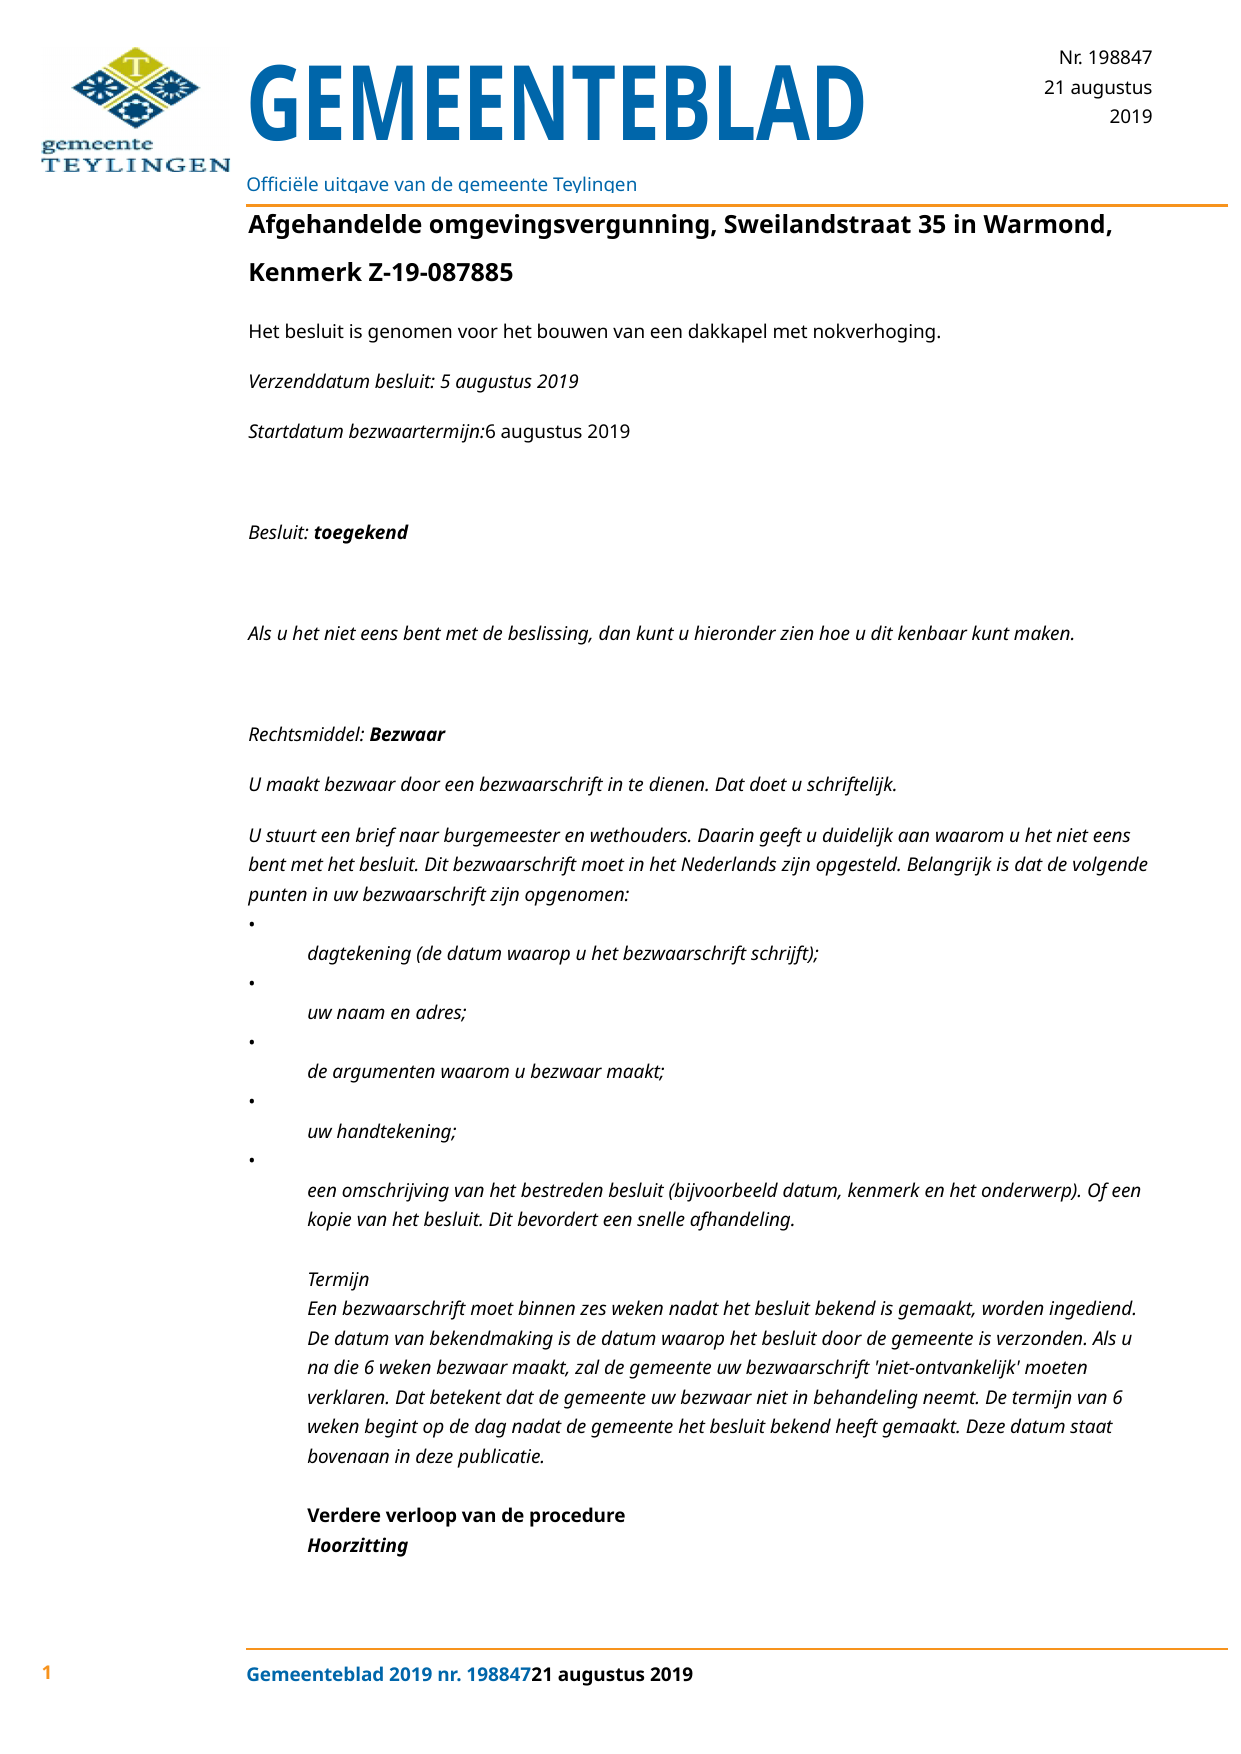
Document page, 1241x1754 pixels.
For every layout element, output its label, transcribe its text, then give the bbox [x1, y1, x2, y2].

text Startdatum bezwaartermijn:6 augustus 2019 [248, 419, 1152, 444]
list Termijn [248, 1266, 1152, 1292]
list Verdere verloop van de procedure [248, 1502, 1152, 1528]
text U stuurt een brief naar burgemeester en wethouders. Daarin geeft u duidelijk aan waarom u het niet eens bent met het besluit. Dit bezwaarschrift moet in het Nederlands zijn opgesteld. Belangrijk is dat de volgende punten in uw bezwaarschrift zijn opgenomen: [248, 822, 1152, 907]
list een omschrijving van het bestreden besluit (bijvoorbeeld datum, kenmerk en het onderwerp). Of een kopie van het besluit. Dit bevordert een snelle afhandeling. [248, 1177, 1152, 1232]
list dagtekening (de datum waarop u het bezwaarschrift schrijft); [248, 940, 1152, 966]
list Een bezwaarschrift moet binnen zes weken nadat het besluit bekend is gemaakt, worden ingediend. De datum van bekendmaking is de datum waarop het besluit door de gemeente is verzonden. Als u na die 6 weken bezwaar maakt, zal de gemeente uw bezwaarschrift 'niet-ontvankelijk' moeten verklaren. Dat betekent dat de gemeente uw bezwaar niet in behandeling neemt. De termijn van 6 weken begint op de dag nadat de gemeente het besluit bekend heeft gemaakt. Deze datum staat bovenaan in deze publicatie. [248, 1295, 1152, 1469]
list uw handtekening; [248, 1118, 1152, 1144]
text Het besluit is genomen voor het bouwen van een dakkapel met nokverhoging. [248, 318, 1152, 344]
list uw naam en adres; [248, 999, 1152, 1025]
list de argumenten waarom u bezwaar maakt; [248, 1059, 1152, 1084]
text Verzenddatum besluit: 5 augustus 2019 [248, 368, 1152, 394]
picture [41, 47, 231, 172]
text Als u het niet eens bent met de beslissing, dan kunt u hieronder zien hoe u dit kenbaar kunt maken. [248, 620, 1152, 646]
list Hoorzitting [248, 1532, 1152, 1558]
text Rechtsmiddel: Bezwaar [248, 721, 1152, 747]
text Besluit: toegekend [248, 519, 1152, 545]
text U maakt bezwaar door een bezwaarschrift in te dienen. Dat doet u schriftelijk. [248, 772, 1152, 797]
text Afgehandelde omgevingsvergunning, Sweilandstraat 35 in Warmond, Kenmerk Z-19-087885 [248, 207, 1152, 288]
